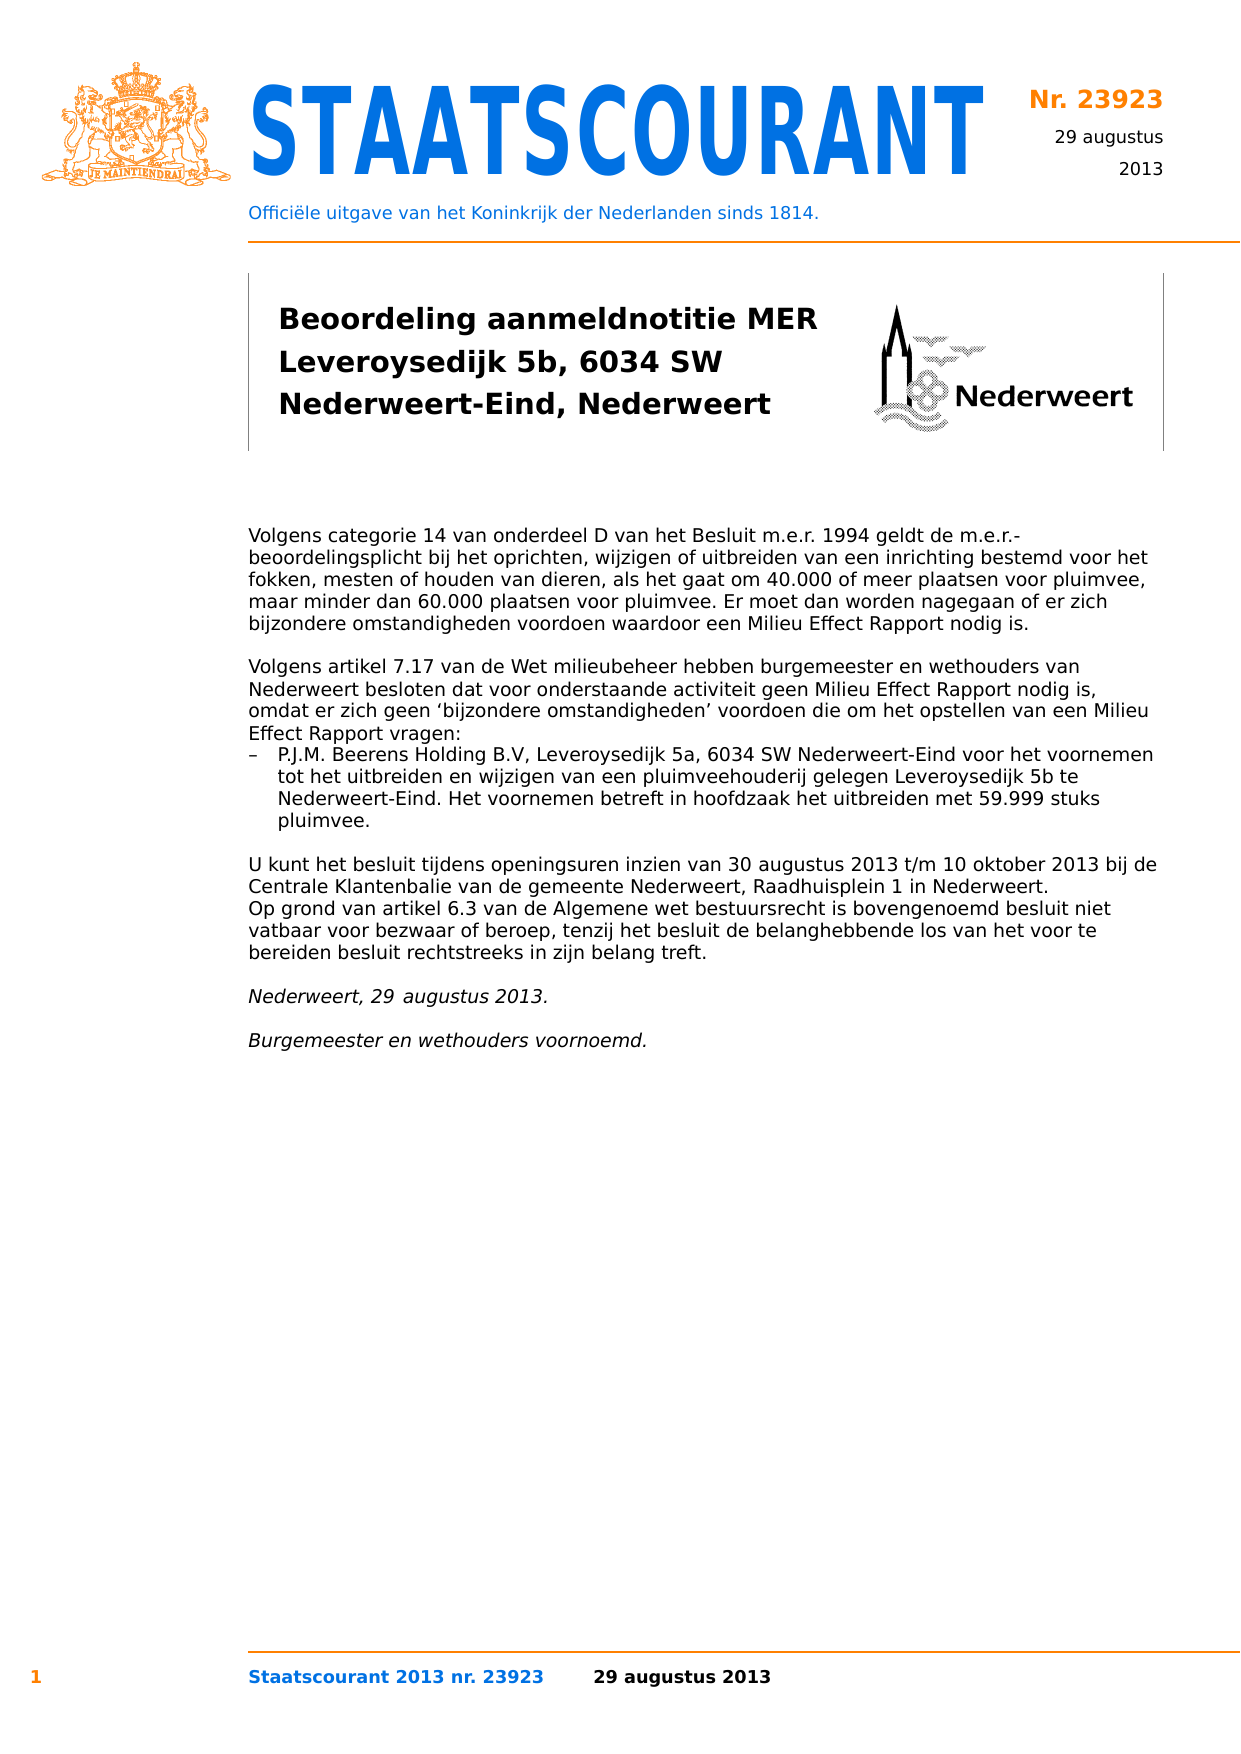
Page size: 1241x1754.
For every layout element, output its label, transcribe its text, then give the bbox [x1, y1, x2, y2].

text Nederweert, 29 augustus 2013. [248, 986, 1163, 1008]
picture [873, 302, 1134, 433]
table_header Nr. 23923 [998, 62, 1240, 121]
table_cell Officiële uitgave van het Koninkrijk der Nederlanden sinds 1814. [248, 203, 1240, 241]
text – P.J.M. Beerens Holding B.V, Leveroysedijk 5a, 6034 SW Nederweert-Eind voor het voornemen tot het uitbreiden en wijzigen van een pluimveehouderij gelegen Leveroysedijk 5b te Nederweert-Eind. Het voornemen betreft in hoofdzaak het uitbreiden met 59.999 stuks pluimvee. [248, 744, 1163, 832]
table_cell 29 augustus [998, 121, 1240, 153]
picture [41, 62, 231, 186]
table_header STAATSCOURANT [248, 62, 998, 203]
text U kunt het besluit tijdens openingsuren inzien van 30 augustus 2013 t/m 10 oktober 2013 bij de Centrale Klantenbalie van de gemeente Nederweert, Raadhuisplein 1 in Nederweert. [248, 854, 1163, 898]
text Volgens artikel 7.17 van de Wet milieubeheer hebben burgemeester en wethouders van Nederweert besloten dat voor onderstaande activiteit geen Milieu Effect Rapport nodig is, omdat er zich geen ‘bijzondere omstandigheden’ voordoen die om het opstellen van een Milieu Effect Rapport vragen: [248, 656, 1163, 744]
table_header [25, 62, 248, 241]
text Burgemeester en wethouders voornoemd. [248, 1030, 1163, 1052]
subtitle Beoordeling aanmeldnotitie MER Leveroysedijk 5b, 6034 SW Nederweert-Eind, Nederweert [249, 273, 1163, 451]
text Op grond van artikel 6.3 van de Algemene wet bestuursrecht is bovengenoemd besluit niet vatbaar voor bezwaar of beroep, tenzij het besluit de belanghebbende los van het voor te bereiden besluit rechtstreeks in zijn belang treft. [248, 898, 1163, 964]
table_cell 2013 [998, 153, 1240, 203]
text Volgens categorie 14 van onderdeel D van het Besluit m.e.r. 1994 geldt de m.e.r.-beoordelingsplicht bij het oprichten, wijzigen of uitbreiden van een inrichting bestemd voor het fokken, mesten of houden van dieren, als het gaat om 40.000 of meer plaatsen voor pluimvee, maar minder dan 60.000 plaatsen voor pluimvee. Er moet dan worden nagegaan of er zich bijzondere omstandigheden voordoen waardoor een Milieu Effect Rapport nodig is. [248, 525, 1163, 634]
